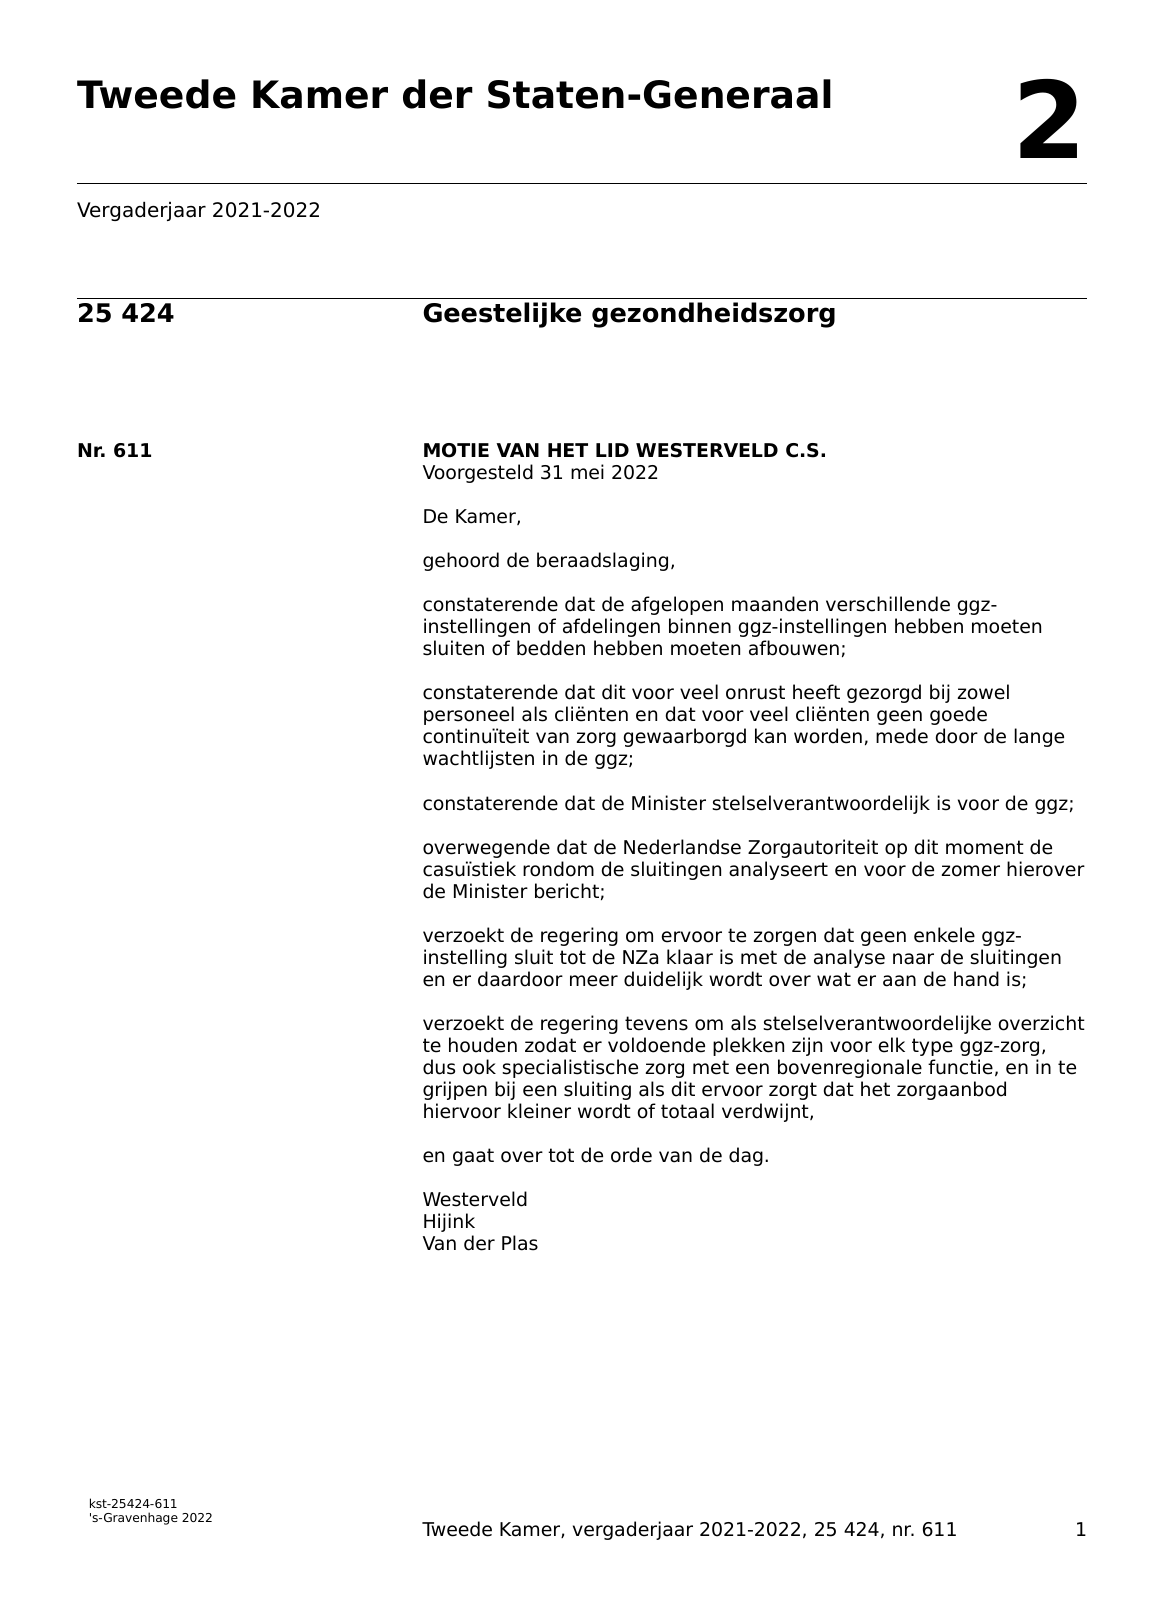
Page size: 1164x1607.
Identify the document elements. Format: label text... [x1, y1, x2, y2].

text overwegende dat de Nederlandse Zorgautoriteit op dit moment de casuïstiek rondom de sluitingen analyseert en voor de zomer hierover de Minister bericht; [422, 837, 1087, 902]
text constaterende dat de afgelopen maanden verschillende ggz-instellingen of afdelingen binnen ggz-instellingen hebben moeten sluiten of bedden hebben moeten afbouwen; [422, 594, 1087, 660]
table_cell Vergaderjaar 2021-2022 [77, 184, 1087, 298]
table_header Tweede Kamer der Staten-Generaal [77, 59, 886, 183]
text Voorgesteld 31 mei 2022 [422, 462, 1087, 484]
text De Kamer, [422, 506, 1087, 528]
text verzoekt de regering om ervoor te zorgen dat geen enkele ggz-instelling sluit tot de NZa klaar is met de analyse naar de sluitingen en er daardoor meer duidelijk wordt over wat er aan de hand is; [422, 925, 1087, 991]
subtitle Nr. 611 MOTIE VAN HET LID WESTERVELD C.S. [77, 440, 1087, 462]
text kst-25424-611 [88, 1497, 323, 1511]
text Van der Plas [422, 1233, 1087, 1255]
text Westerveld [422, 1189, 1087, 1211]
text gehoord de beraadslaging, [422, 550, 1087, 572]
text constaterende dat de Minister stelselverantwoordelijk is voor de ggz; [422, 792, 1087, 814]
text en gaat over tot de orde van de dag. [422, 1145, 1087, 1167]
text constaterende dat dit voor veel onrust heeft gezorgd bij zowel personeel als cliënten en dat voor veel cliënten geen goede continuïteit van zorg gewaarborgd kan worden, mede door de lange wachtlijsten in de ggz; [422, 682, 1087, 770]
text Hijink [422, 1211, 1087, 1233]
table_header 2 [886, 59, 1087, 183]
text 's-Gravenhage 2022 [88, 1511, 323, 1525]
subtitle 25 424 Geestelijke gezondheidszorg [77, 299, 1087, 329]
text verzoekt de regering tevens om als stelselverantwoordelijke overzicht te houden zodat er voldoende plekken zijn voor elk type ggz-zorg, dus ook specialistische zorg met een bovenregionale functie, en in te grijpen bij een sluiting als dit ervoor zorgt dat het zorgaanbod hiervoor kleiner wordt of totaal verdwijnt, [422, 1013, 1087, 1123]
